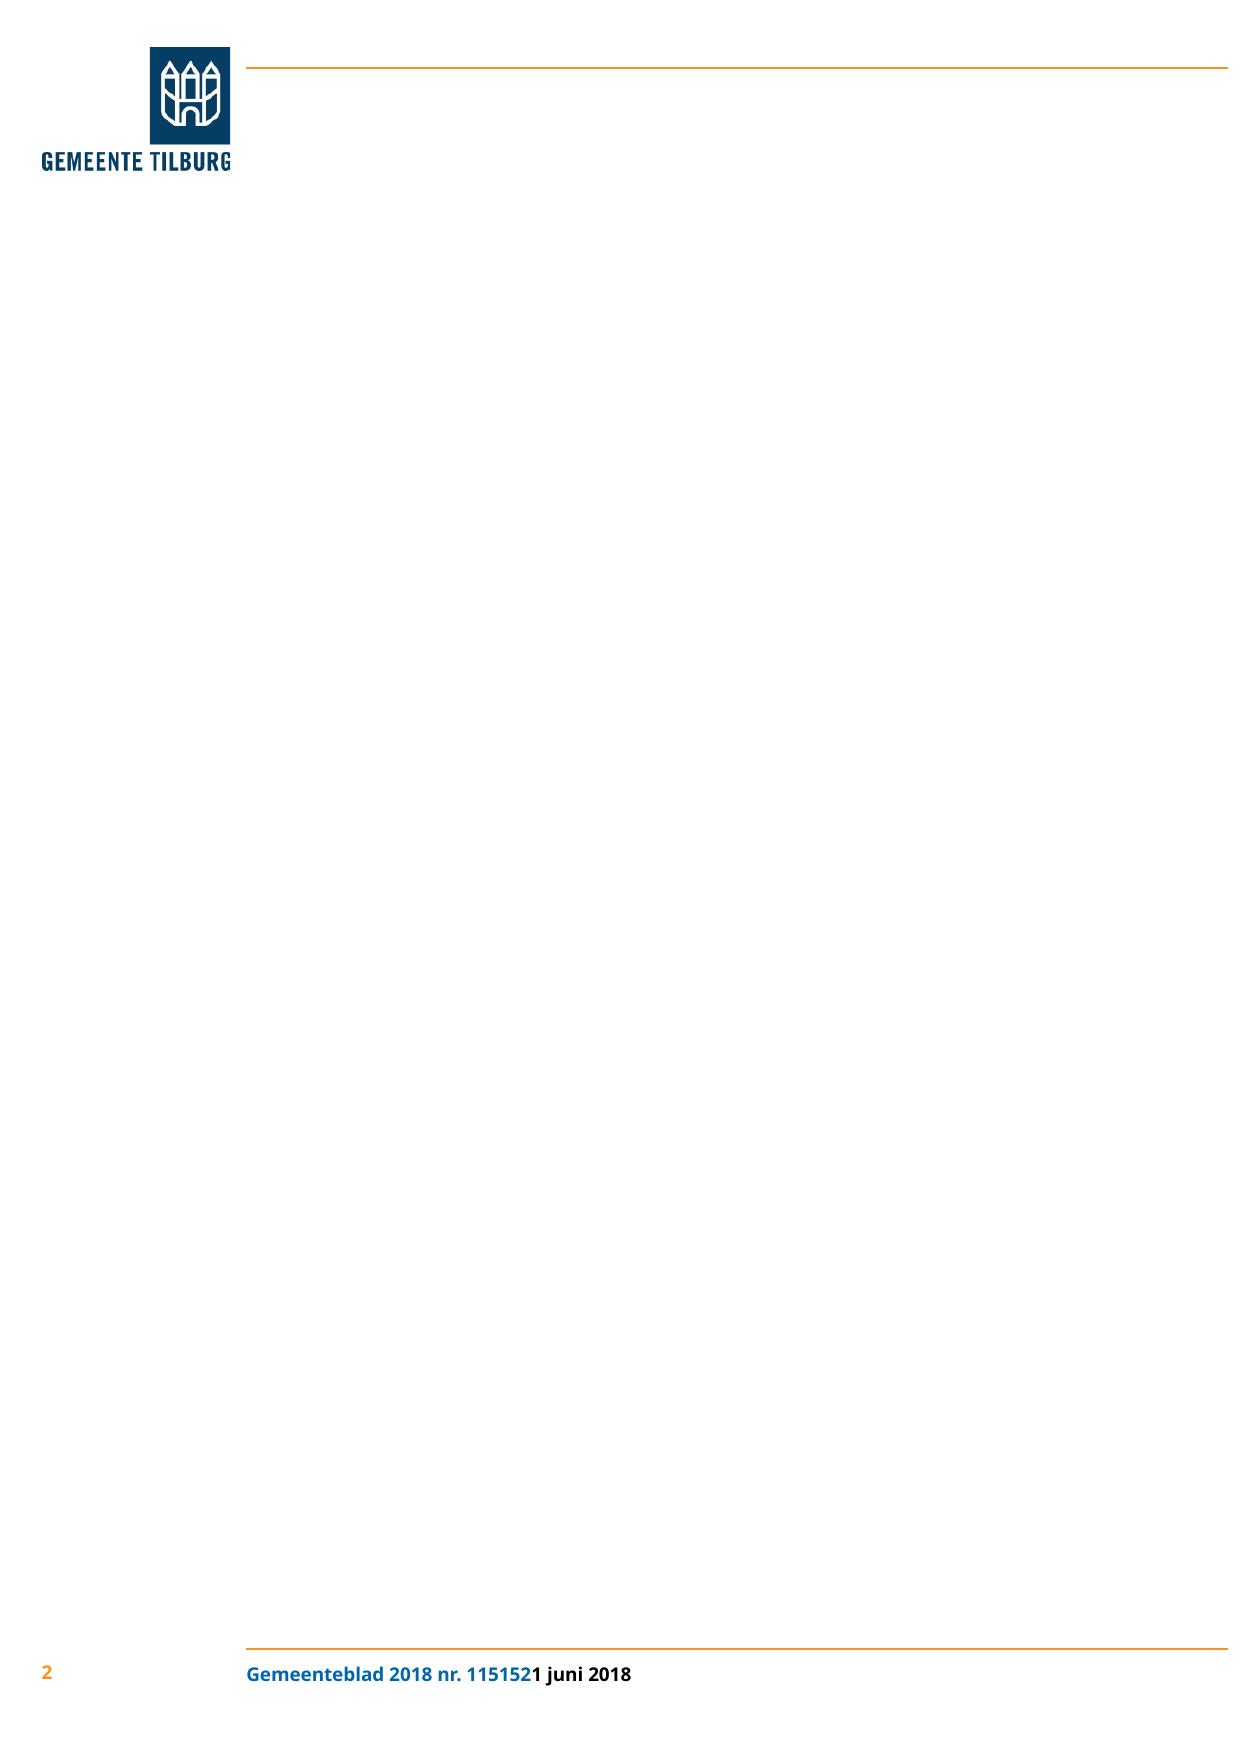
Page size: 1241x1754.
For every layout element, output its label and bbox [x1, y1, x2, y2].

picture [41, 47, 231, 172]
